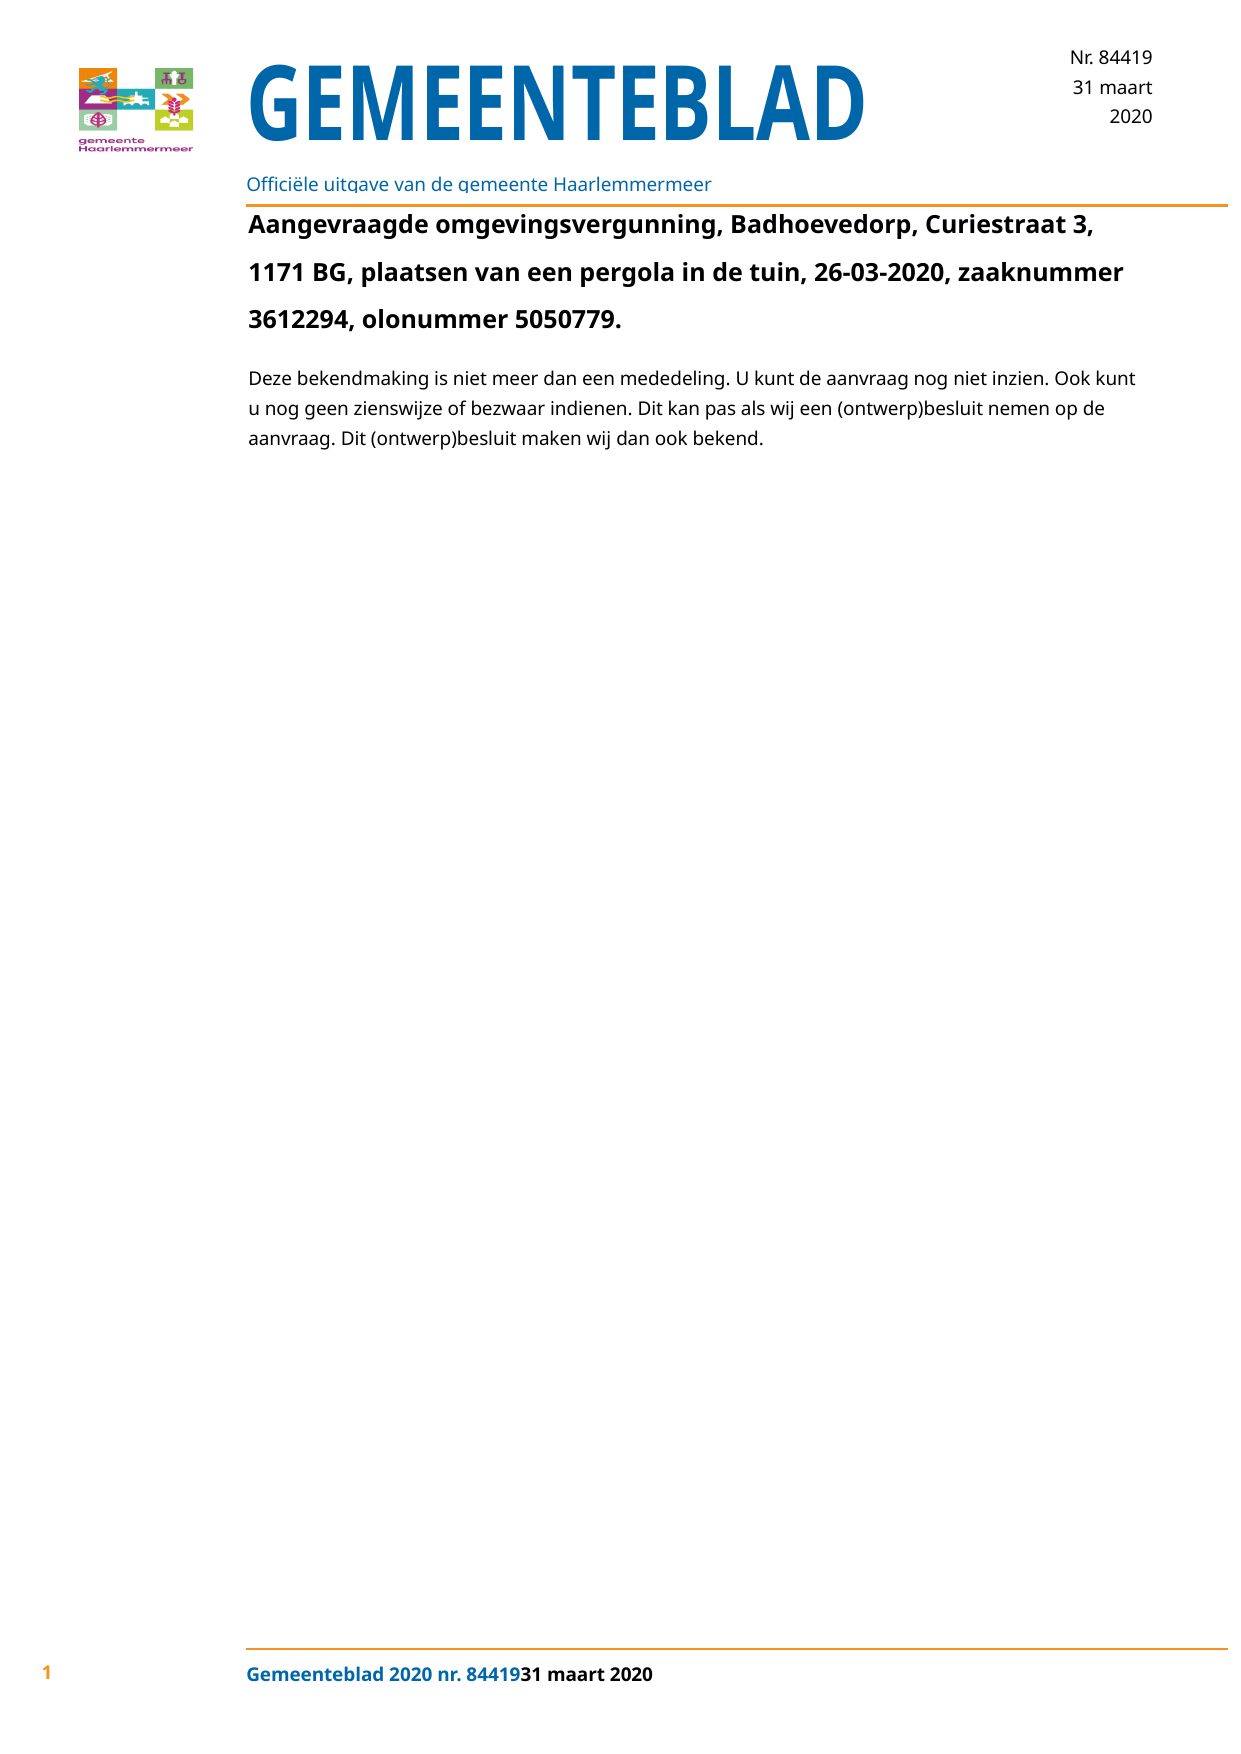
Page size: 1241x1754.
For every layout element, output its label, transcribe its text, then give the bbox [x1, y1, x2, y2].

text Deze bekendmaking is niet meer dan een mededeling. U kunt de aanvraag nog niet inzien. Ook kunt u nog geen zienswijze of bezwaar indienen. Dit kan pas als wij een (ontwerp)besluit nemen op de aanvraag. Dit (ontwerp)besluit maken wij dan ook bekend. [248, 366, 1152, 450]
text Aangevraagde omgevingsvergunning, Badhoevedorp, Curiestraat 3, 1171 BG, plaatsen van een pergola in de tuin, 26-03-2020, zaaknummer 3612294, olonummer 5050779. [248, 207, 1152, 336]
picture [41, 47, 231, 172]
